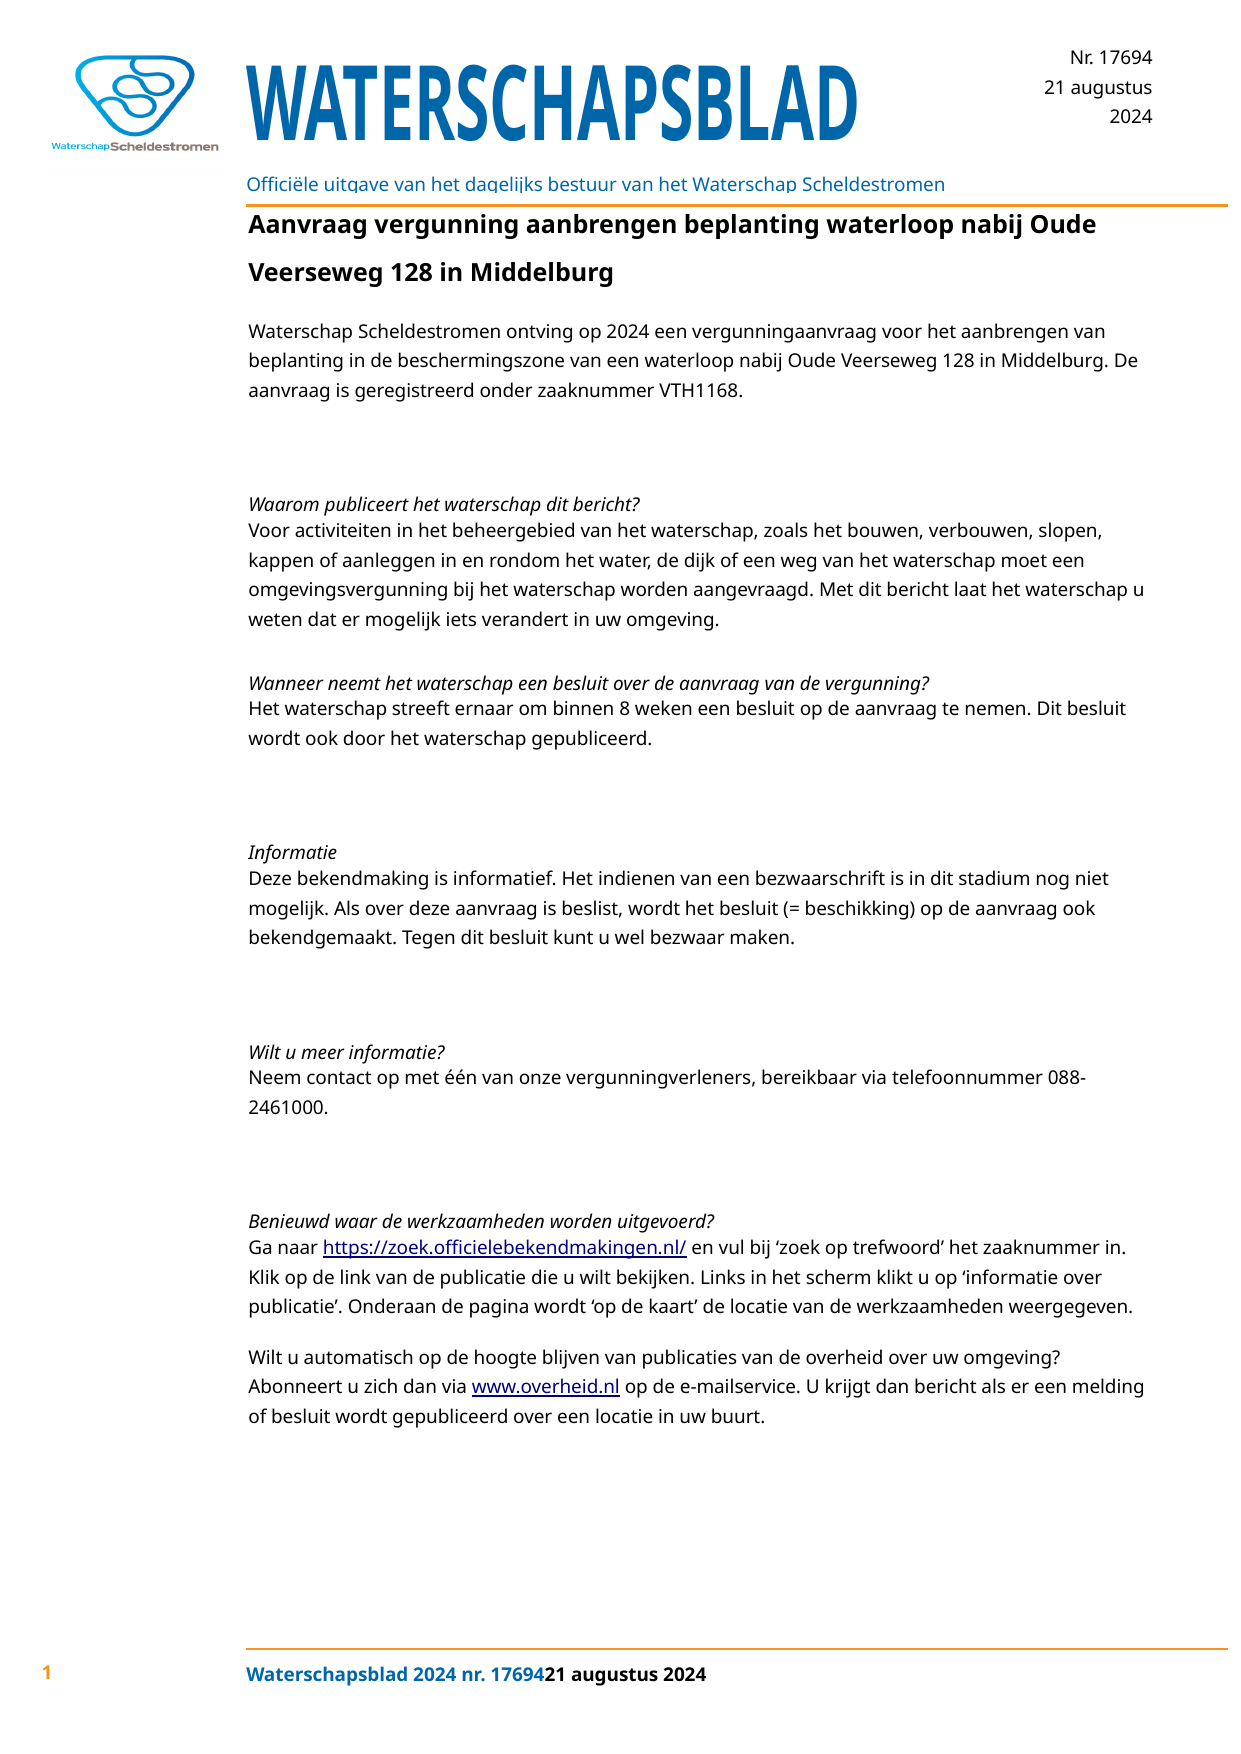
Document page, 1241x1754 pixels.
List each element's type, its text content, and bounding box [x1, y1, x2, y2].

text Het waterschap streeft ernaar om binnen 8 weken een besluit op de aanvraag te nemen. Dit besluit wordt ook door het waterschap gepubliceerd. [248, 696, 1152, 751]
text Neem contact op met één van onze vergunningverleners, bereikbaar via telefoonnummer 088-2461000. [248, 1064, 1152, 1120]
text Ga naar https://zoek.officielebekendmakingen.nl/ en vul bij ‘zoek op trefwoord’ het zaaknummer in. Klik op de link van de publicatie die u wilt bekijken. Links in het scherm klikt u op ‘informatie over publicatie’. Onderaan de pagina wordt ‘op de kaart’ de locatie van de werkzaamheden weergegeven. [248, 1234, 1152, 1319]
text Aanvraag vergunning aanbrengen beplanting waterloop nabij Oude Veerseweg 128 in Middelburg [248, 207, 1152, 288]
text Waterschap Scheldestromen ontving op 2024 een vergunningaanvraag voor het aanbrengen van beplanting in de beschermingszone van een waterloop nabij Oude Veerseweg 128 in Middelburg. De aanvraag is geregistreerd onder zaaknummer VTH1168. [248, 318, 1152, 403]
picture [41, 47, 231, 172]
text Informatie [248, 839, 1152, 865]
text Voor activiteiten in het beheergebied van het waterschap, zoals het bouwen, verbouwen, slopen, kappen of aanleggen in en rondom het water, de dijk of een weg van het waterschap moet een omgevingsvergunning bij het waterschap worden aangevraagd. Met dit bericht laat het waterschap u weten dat er mogelijk iets verandert in uw omgeving. [248, 517, 1152, 632]
text Benieuwd waar de werkzaamheden worden uitgevoerd? [248, 1208, 1152, 1234]
text Wilt u automatisch op de hoogte blijven van publicaties van de overheid over uw omgeving? Abonneert u zich dan via www.overheid.nl op de e-mailservice. U krijgt dan bericht als er een melding of besluit wordt gepubliceerd over een locatie in uw buurt. [248, 1344, 1152, 1429]
text Deze bekendmaking is informatief. Het indienen van een bezwaarschrift is in dit stadium nog niet mogelijk. Als over deze aanvraag is beslist, wordt het besluit (= beschikking) op de aanvraag ook bekendgemaakt. Tegen dit besluit kunt u wel bezwaar maken. [248, 865, 1152, 950]
text Wanneer neemt het waterschap een besluit over de aanvraag van de vergunning? [248, 670, 1152, 696]
text Waarom publiceert het waterschap dit bericht? [248, 491, 1152, 517]
text Wilt u meer informatie? [248, 1039, 1152, 1064]
